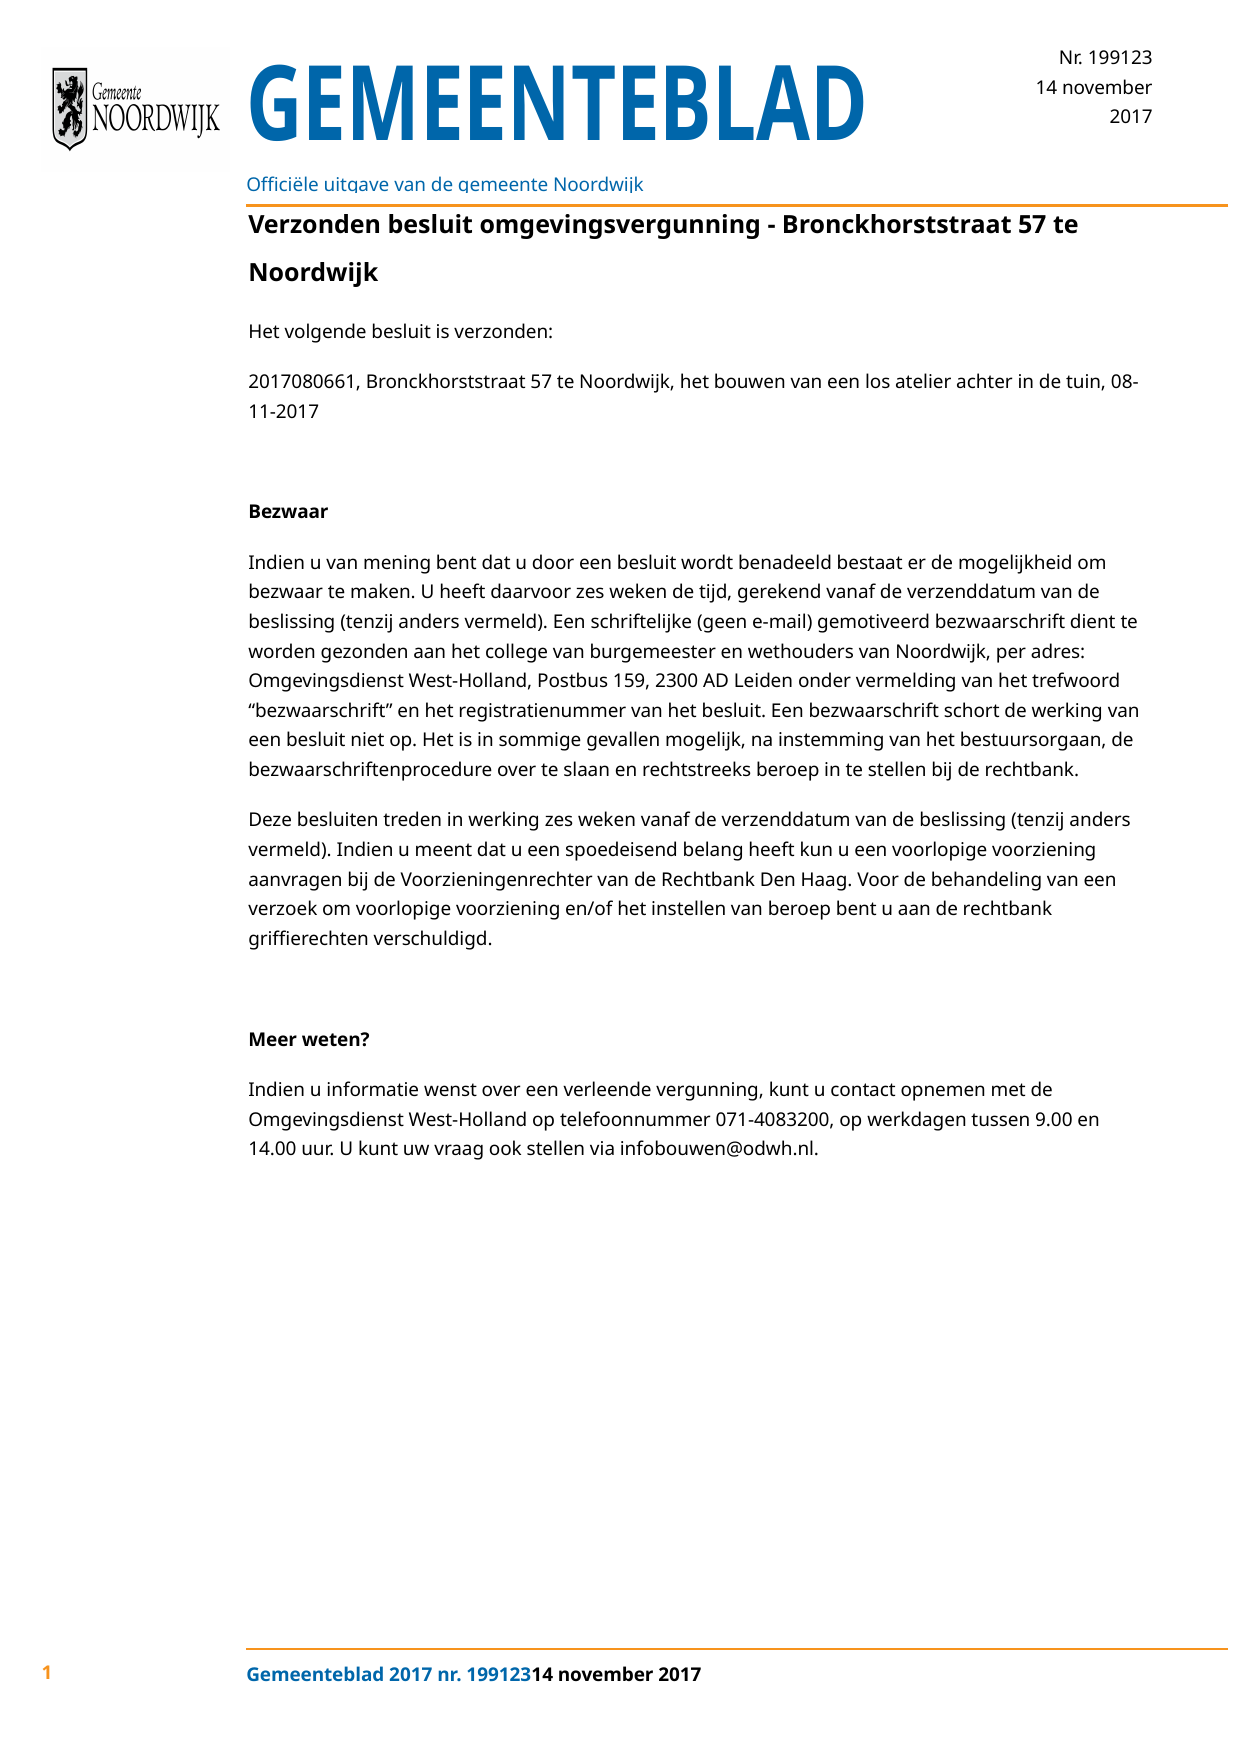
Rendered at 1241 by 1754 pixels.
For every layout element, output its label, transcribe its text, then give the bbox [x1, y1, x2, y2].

picture [41, 47, 231, 172]
text 2017080661, Bronckhorststraat 57 te Noordwijk, het bouwen van een los atelier achter in de tuin, 08-11-2017 [248, 368, 1152, 424]
text Deze besluiten treden in werking zes weken vanaf de verzenddatum van de beslissing (tenzij anders vermeld). Indien u meent dat u een spoedeisend belang heeft kun u een voorlopige voorziening aanvragen bij de Voorzieningenrechter van de Rechtbank Den Haag. Voor de behandeling van een verzoek om voorlopige voorziening en/of het instellen van beroep bent u aan de rechtbank griffierechten verschuldigd. [248, 807, 1152, 951]
text Het volgende besluit is verzonden: [248, 318, 1152, 344]
text Verzonden besluit omgevingsvergunning - Bronckhorststraat 57 te Noordwijk [248, 207, 1152, 288]
text Indien u van mening bent dat u door een besluit wordt benadeeld bestaat er de mogelijkheid om bezwaar te maken. U heeft daarvoor zes weken de tijd, gerekend vanaf de verzenddatum van de beslissing (tenzij anders vermeld). Een schriftelijke (geen e-mail) gemotiveerd bezwaarschrift dient te worden gezonden aan het college van burgemeester en wethouders van Noordwijk, per adres: Omgevingsdienst West-Holland, Postbus 159, 2300 AD Leiden onder vermelding van het trefwoord “bezwaarschrift” en het registratienummer van het besluit. Een bezwaarschrift schort de werking van een besluit niet op. Het is in sommige gevallen mogelijk, na instemming van het bestuursorgaan, de bezwaarschriftenprocedure over te slaan en rechtstreeks beroep in te stellen bij de rechtbank. [248, 549, 1152, 782]
text Bezwaar [248, 499, 1152, 524]
text Indien u informatie wenst over een verleende vergunning, kunt u contact opnemen met de Omgevingsdienst West-Holland op telefoonnummer 071-4083200, op werkdagen tussen 9.00 en 14.00 uur. U kunt uw vraag ook stellen via infobouwen@odwh.nl. [248, 1076, 1152, 1161]
text Meer weten? [248, 1026, 1152, 1052]
